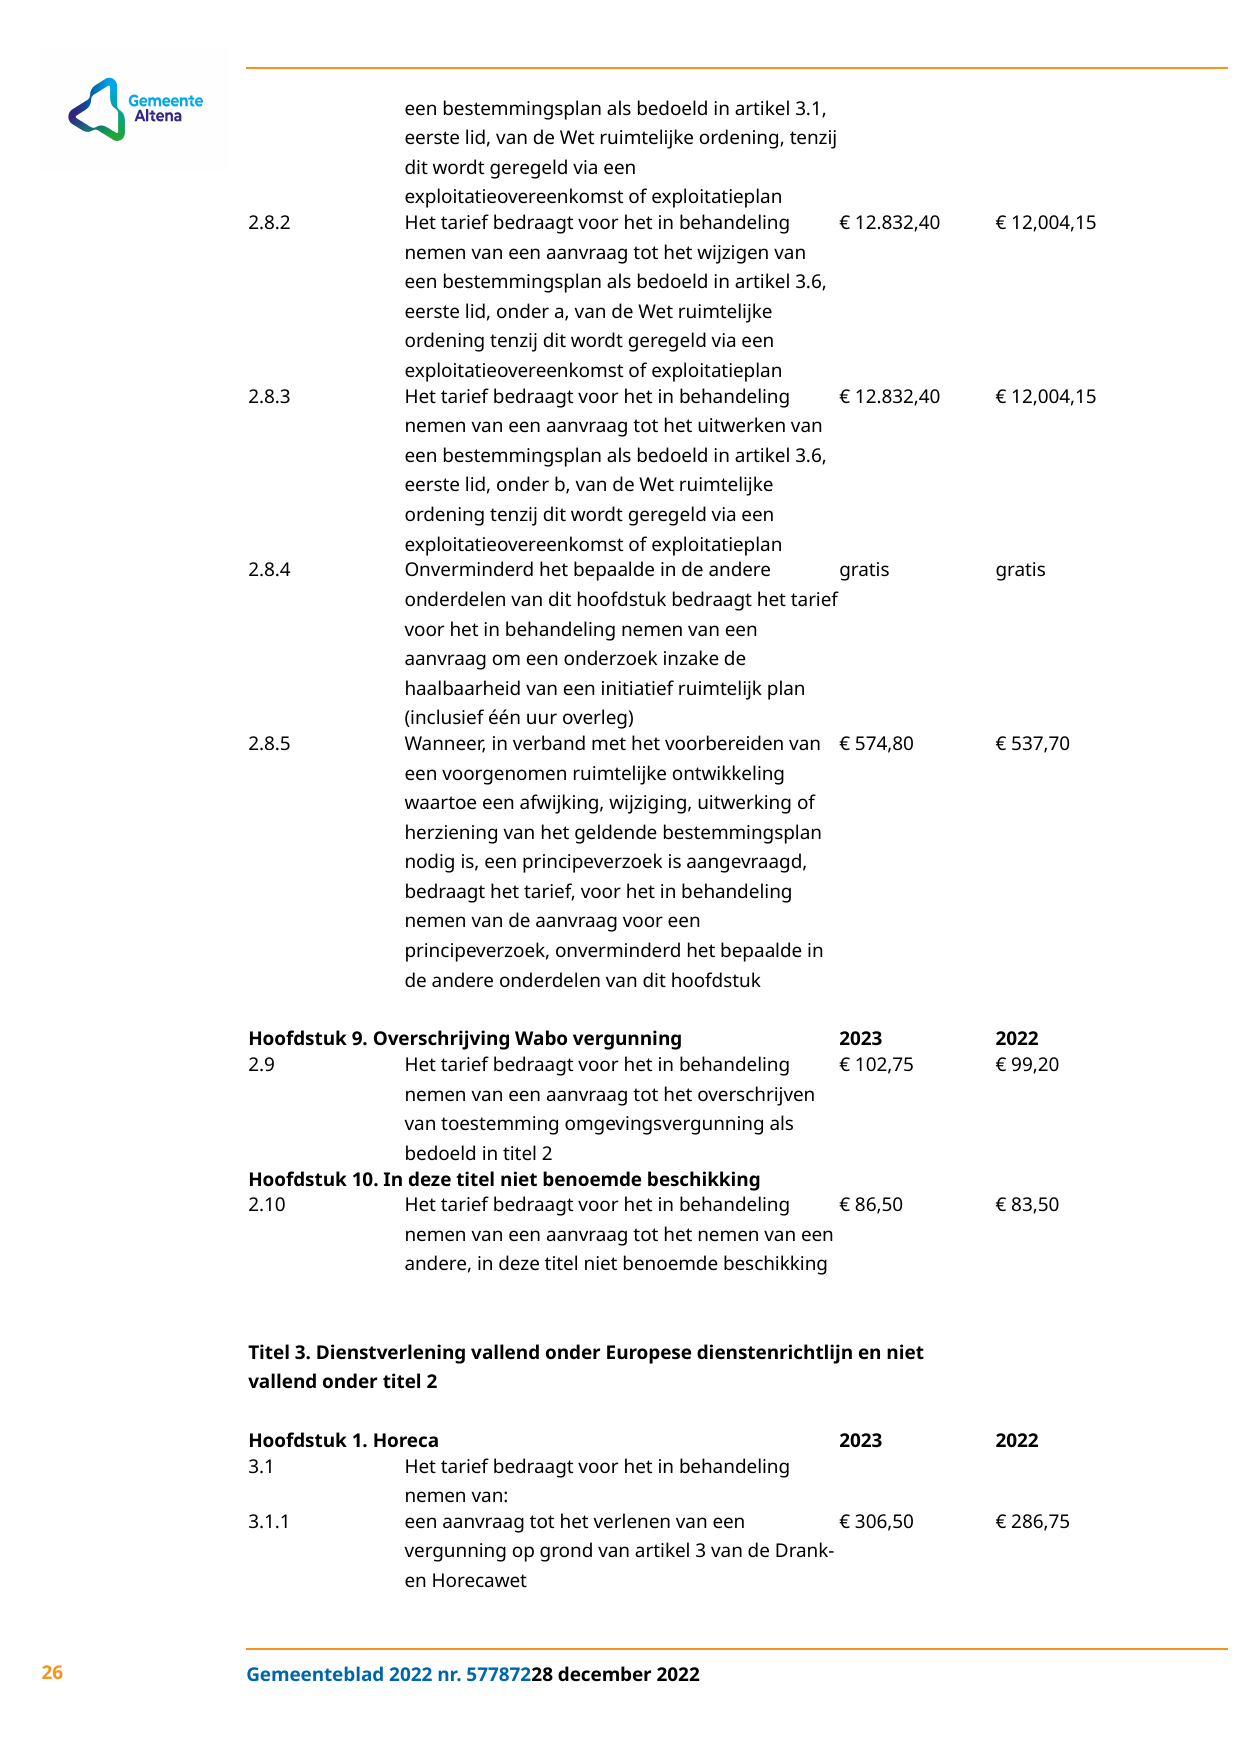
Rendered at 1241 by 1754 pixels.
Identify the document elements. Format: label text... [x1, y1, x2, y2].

table_cell € 574,80 [839, 730, 995, 993]
table_cell [839, 95, 995, 209]
table_cell € 286,75 [995, 1508, 1152, 1593]
table_header Hoofdstuk 1. Horeca [248, 1427, 839, 1453]
table_cell [995, 1453, 1152, 1508]
table_cell [995, 95, 1152, 209]
table_cell € 537,70 [995, 730, 1152, 993]
table_cell [839, 1166, 995, 1191]
table_cell € 99,20 [995, 1051, 1152, 1166]
table_header Titel 3. Dienstverlening vallend onder Europese dienstenrichtlijn en niet vallend onder titel 2 [248, 1339, 961, 1394]
table_cell 2.8.5 [248, 730, 404, 993]
table_cell € 86,50 [839, 1191, 995, 1276]
table_cell € 12,004,15 [995, 383, 1152, 557]
table_cell 2.10 [248, 1191, 404, 1276]
table_header 2022 [995, 1427, 1152, 1453]
table_header 2023 [839, 1026, 995, 1051]
picture [41, 47, 231, 172]
table_header [961, 1339, 1152, 1394]
table_cell € 12,004,15 [995, 209, 1152, 383]
table_cell € 83,50 [995, 1191, 1152, 1276]
table_cell 2.9 [248, 1051, 404, 1166]
table_cell € 306,50 [839, 1508, 995, 1593]
table_cell gratis [995, 557, 1152, 730]
table_cell een aanvraag tot het verlenen van een vergunning op grond van artikel 3 van de Drank- en Horecawet [404, 1508, 839, 1593]
table_cell Onverminderd het bepaalde in de andere onderdelen van dit hoofdstuk bedraagt het tarief voor het in behandeling nemen van een aanvraag om een onderzoek inzake de haalbaarheid van een initiatief ruimtelijk plan (inclusief één uur overleg) [404, 557, 839, 730]
table_cell [839, 1453, 995, 1508]
table_cell 3.1 [248, 1453, 404, 1508]
table_header 2022 [995, 1026, 1152, 1051]
table_cell 2.8.3 [248, 383, 404, 557]
table_cell Hoofdstuk 10. In deze titel niet benoemde beschikking [248, 1166, 839, 1191]
table_cell 3.1.1 [248, 1508, 404, 1593]
table_cell Het tarief bedraagt voor het in behandeling nemen van: [404, 1453, 839, 1508]
table_cell € 12.832,40 [839, 383, 995, 557]
table_cell Het tarief bedraagt voor het in behandeling nemen van een aanvraag tot het nemen van een andere, in deze titel niet benoemde beschikking [404, 1191, 839, 1276]
table_cell een bestemmingsplan als bedoeld in artikel 3.1, eerste lid, van de Wet ruimtelijke ordening, tenzij dit wordt geregeld via een exploitatieovereenkomst of exploitatieplan [404, 95, 839, 209]
table_cell Wanneer, in verband met het voorbereiden van een voorgenomen ruimtelijke ontwikkeling waartoe een afwijking, wijziging, uitwerking of herziening van het geldende bestemmingsplan nodig is, een principeverzoek is aangevraagd, bedraagt het tarief, voor het in behandeling nemen van de aanvraag voor een principeverzoek, onverminderd het bepaalde in de andere onderdelen van dit hoofdstuk [404, 730, 839, 993]
table_cell [995, 1166, 1152, 1191]
table_header 2023 [839, 1427, 995, 1453]
table_cell 2.8.2 [248, 209, 404, 383]
table_cell [248, 95, 404, 209]
table_cell € 12.832,40 [839, 209, 995, 383]
table_cell gratis [839, 557, 995, 730]
table_header Hoofdstuk 9. Overschrijving Wabo vergunning [248, 1026, 839, 1051]
table_cell 2.8.4 [248, 557, 404, 730]
table_cell Het tarief bedraagt voor het in behandeling nemen van een aanvraag tot het uitwerken van een bestemmingsplan als bedoeld in artikel 3.6, eerste lid, onder b, van de Wet ruimtelijke ordening tenzij dit wordt geregeld via een exploitatieovereenkomst of exploitatieplan [404, 383, 839, 557]
table_cell € 102,75 [839, 1051, 995, 1166]
table_cell Het tarief bedraagt voor het in behandeling nemen van een aanvraag tot het overschrijven van toestemming omgevingsvergunning als bedoeld in titel 2 [404, 1051, 839, 1166]
table_cell Het tarief bedraagt voor het in behandeling nemen van een aanvraag tot het wijzigen van een bestemmingsplan als bedoeld in artikel 3.6, eerste lid, onder a, van de Wet ruimtelijke ordening tenzij dit wordt geregeld via een exploitatieovereenkomst of exploitatieplan [404, 209, 839, 383]
